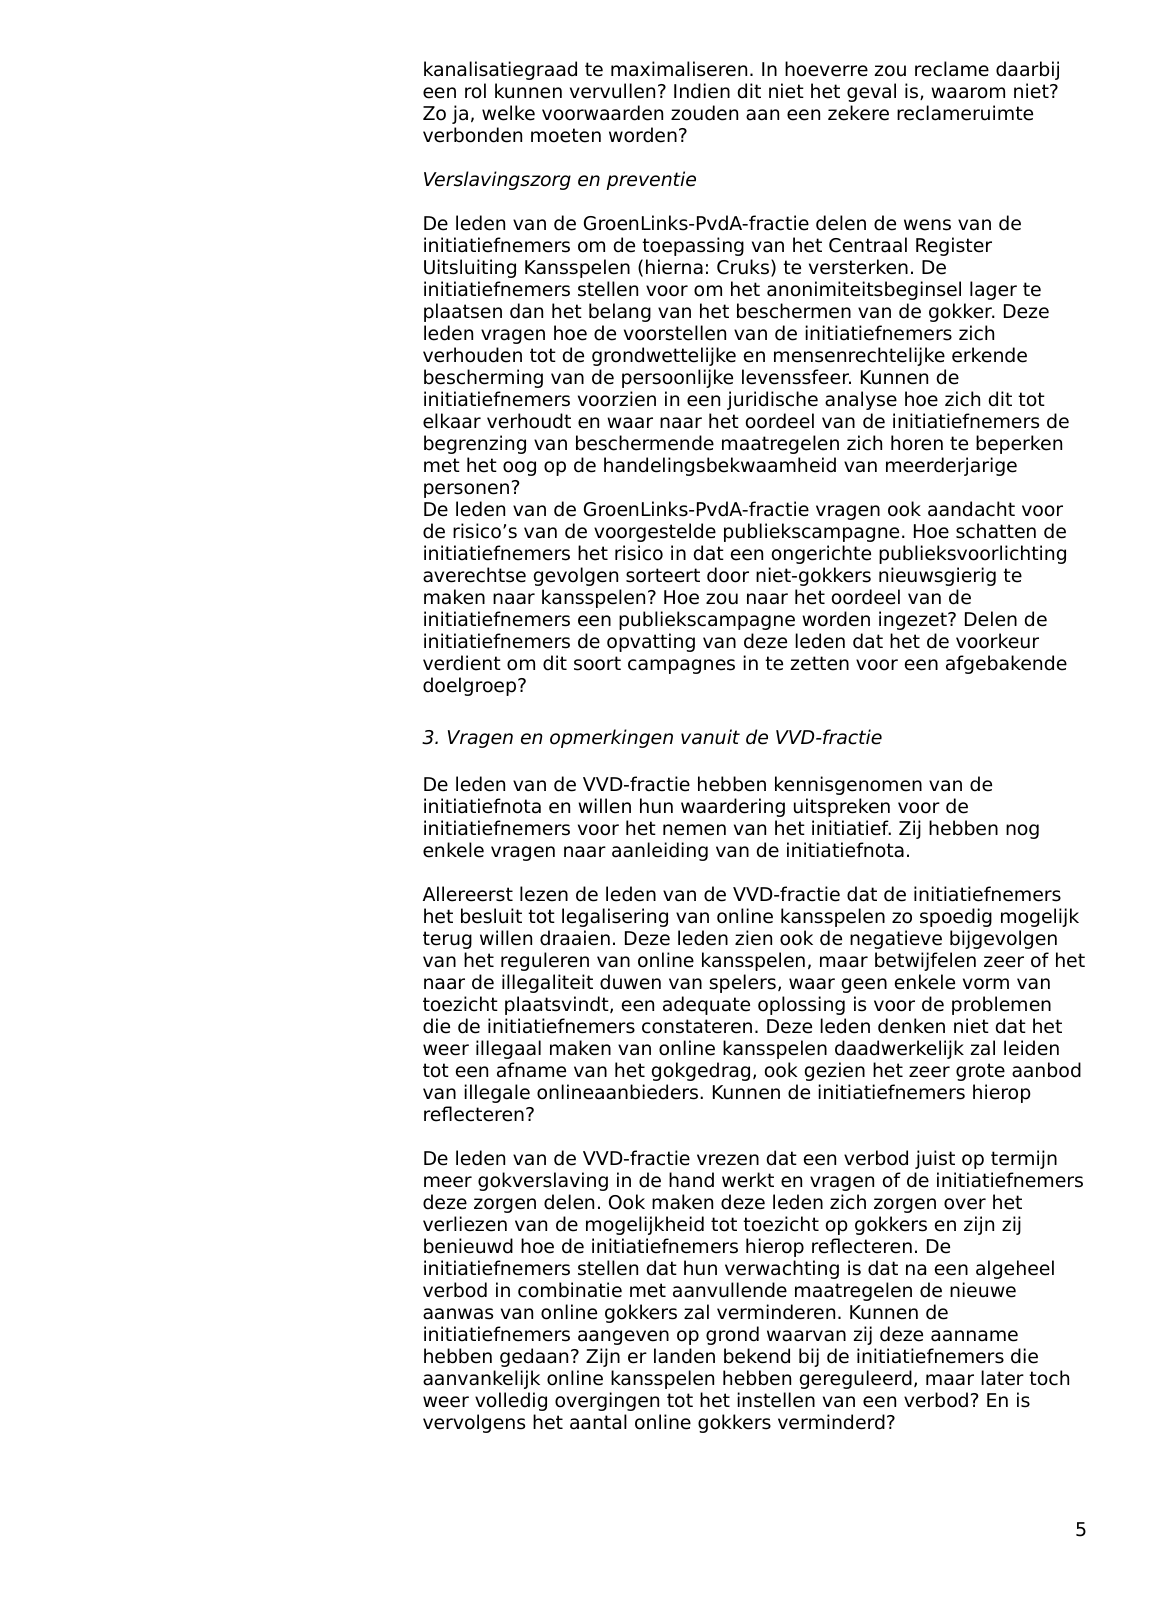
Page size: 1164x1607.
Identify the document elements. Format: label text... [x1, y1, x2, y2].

text De leden van de VVD-fractie hebben kennisgenomen van de initiatiefnota en willen hun waardering uitspreken voor de initiatiefnemers voor het nemen van het initiatief. Zij hebben nog enkele vragen naar aanleiding van de initiatiefnota. [422, 774, 1087, 862]
text kanalisatiegraad te maximaliseren. In hoeverre zou reclame daarbij een rol kunnen vervullen? Indien dit niet het geval is, waarom niet? Zo ja, welke voorwaarden zouden aan een zekere reclameruimte verbonden moeten worden? [422, 59, 1087, 147]
text De leden van de GroenLinks-PvdA-fractie vragen ook aandacht voor de risico’s van de voorgestelde publiekscampagne. Hoe schatten de initiatiefnemers het risico in dat een ongerichte publieksvoorlichting averechtse gevolgen sorteert door niet-gokkers nieuwsgierig te maken naar kansspelen? Hoe zou naar het oordeel van de initiatiefnemers een publiekscampagne worden ingezet? Delen de initiatiefnemers de opvatting van deze leden dat het de voorkeur verdient om dit soort campagnes in te zetten voor een afgebakende doelgroep? [422, 499, 1087, 697]
text Allereerst lezen de leden van de VVD-fractie dat de initiatiefnemers het besluit tot legalisering van online kansspelen zo spoedig mogelijk terug willen draaien. Deze leden zien ook de negatieve bijgevolgen van het reguleren van online kansspelen, maar betwijfelen zeer of het naar de illegaliteit duwen van spelers, waar geen enkele vorm van toezicht plaatsvindt, een adequate oplossing is voor de problemen die de initiatiefnemers constateren. Deze leden denken niet dat het weer illegaal maken van online kansspelen daadwerkelijk zal leiden tot een afname van het gokgedrag, ook gezien het zeer grote aanbod van illegale onlineaanbieders. Kunnen de initiatiefnemers hierop reflecteren? [422, 884, 1087, 1126]
text De leden van de GroenLinks-PvdA-fractie delen de wens van de initiatiefnemers om de toepassing van het Centraal Register Uitsluiting Kansspelen (hierna: Cruks) te versterken. De initiatiefnemers stellen voor om het anonimiteitsbeginsel lager te plaatsen dan het belang van het beschermen van de gokker. Deze leden vragen hoe de voorstellen van de initiatiefnemers zich verhouden tot de grondwettelijke en mensenrechtelijke erkende bescherming van de persoonlijke levenssfeer. Kunnen de initiatiefnemers voorzien in een juridische analyse hoe zich dit tot elkaar verhoudt en waar naar het oordeel van de initiatiefnemers de begrenzing van beschermende maatregelen zich horen te beperken met het oog op de handelingsbekwaamheid van meerderjarige personen? [422, 213, 1087, 499]
subtitle Verslavingszorg en preventie [422, 169, 1087, 191]
text De leden van de VVD-fractie vrezen dat een verbod juist op termijn meer gokverslaving in de hand werkt en vragen of de initiatiefnemers deze zorgen delen. Ook maken deze leden zich zorgen over het verliezen van de mogelijkheid tot toezicht op gokkers en zijn zij benieuwd hoe de initiatiefnemers hierop reflecteren. De initiatiefnemers stellen dat hun verwachting is dat na een algeheel verbod in combinatie met aanvullende maatregelen de nieuwe aanwas van online gokkers zal verminderen. Kunnen de initiatiefnemers aangeven op grond waarvan zij deze aanname hebben gedaan? Zijn er landen bekend bij de initiatiefnemers die aanvankelijk online kansspelen hebben gereguleerd, maar later toch weer volledig overgingen tot het instellen van een verbod? En is vervolgens het aantal online gokkers verminderd? [422, 1148, 1087, 1434]
subtitle 3. Vragen en opmerkingen vanuit de VVD-fractie [422, 727, 1087, 749]
